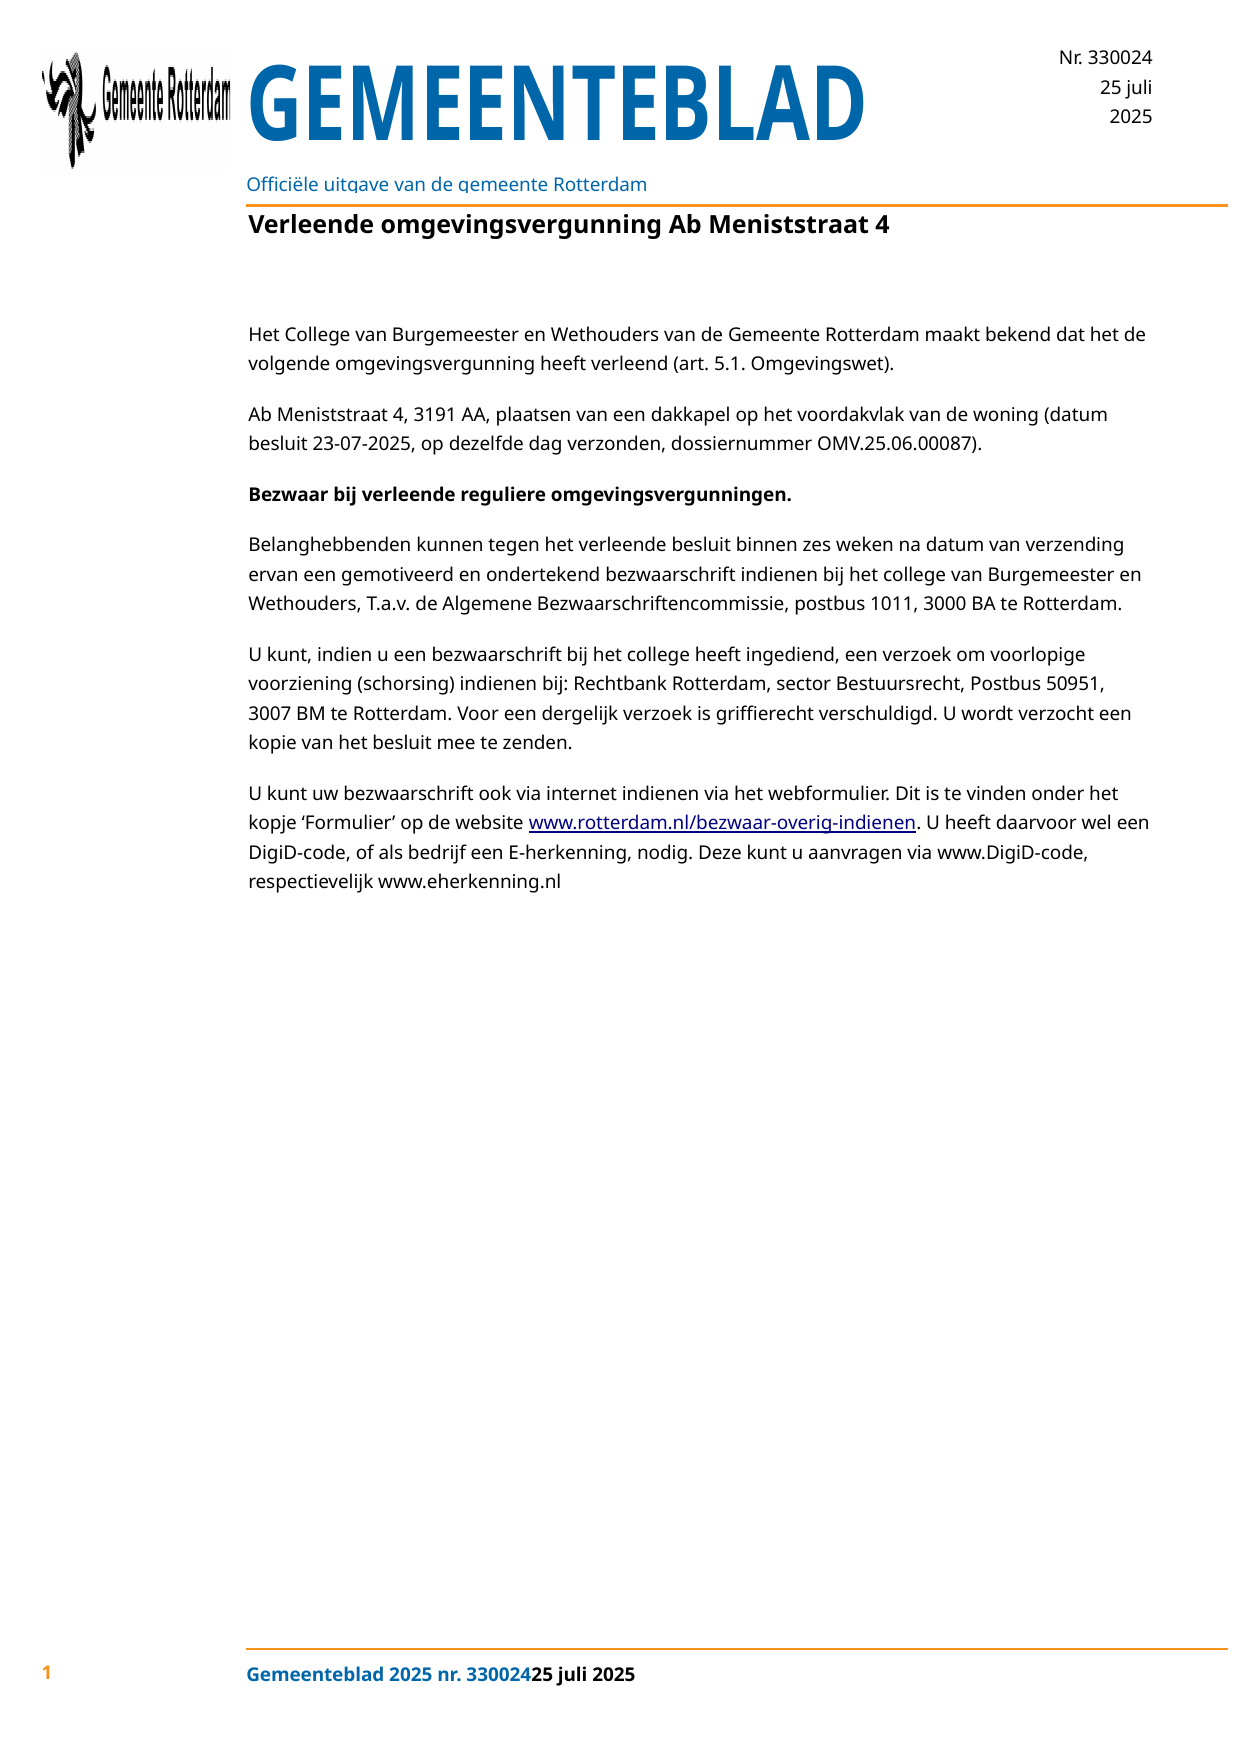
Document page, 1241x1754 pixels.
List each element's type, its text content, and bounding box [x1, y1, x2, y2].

picture [41, 47, 231, 172]
text U kunt uw bezwaarschrift ook via internet indienen via het webformulier. Dit is te vinden onder het kopje ‘Formulier’ op de website www.rotterdam.nl/bezwaar-overig-indienen. U heeft daarvoor wel een DigiD-code, of als bedrijf een E-herkenning, nodig. Deze kunt u aanvragen via www.DigiD-code, respectievelijk www.eherkenning.nl [248, 780, 1152, 894]
text Ab Meniststraat 4, 3191 AA, plaatsen van een dakkapel op het voordakvlak van de woning (datum besluit 23-07-2025, op dezelfde dag verzonden, dossiernummer OMV.25.06.00087). [248, 401, 1152, 456]
text Bezwaar bij verleende reguliere omgevingsvergunningen. [248, 481, 1152, 506]
text Belanghebbenden kunnen tegen het verleende besluit binnen zes weken na datum van verzending ervan een gemotiveerd en ondertekend bezwaarschrift indienen bij het college van Burgemeester en Wethouders, T.a.v. de Algemene Bezwaarschriftencommissie, postbus 1011, 3000 BA te Rotterdam. [248, 531, 1152, 616]
text Het College van Burgemeester en Wethouders van de Gemeente Rotterdam maakt bekend dat het de volgende omgevingsvergunning heeft verleend (art. 5.1. Omgevingswet). [248, 321, 1152, 376]
text Verleende omgevingsvergunning Ab Meniststraat 4 [248, 207, 1152, 241]
text U kunt, indien u een bezwaarschrift bij het college heeft ingediend, een verzoek om voorlopige voorziening (schorsing) indienen bij: Rechtbank Rotterdam, sector Bestuursrecht, Postbus 50951, 3007 BM te Rotterdam. Voor een dergelijk verzoek is griffierecht verschuldigd. U wordt verzocht een kopie van het besluit mee te zenden. [248, 641, 1152, 755]
